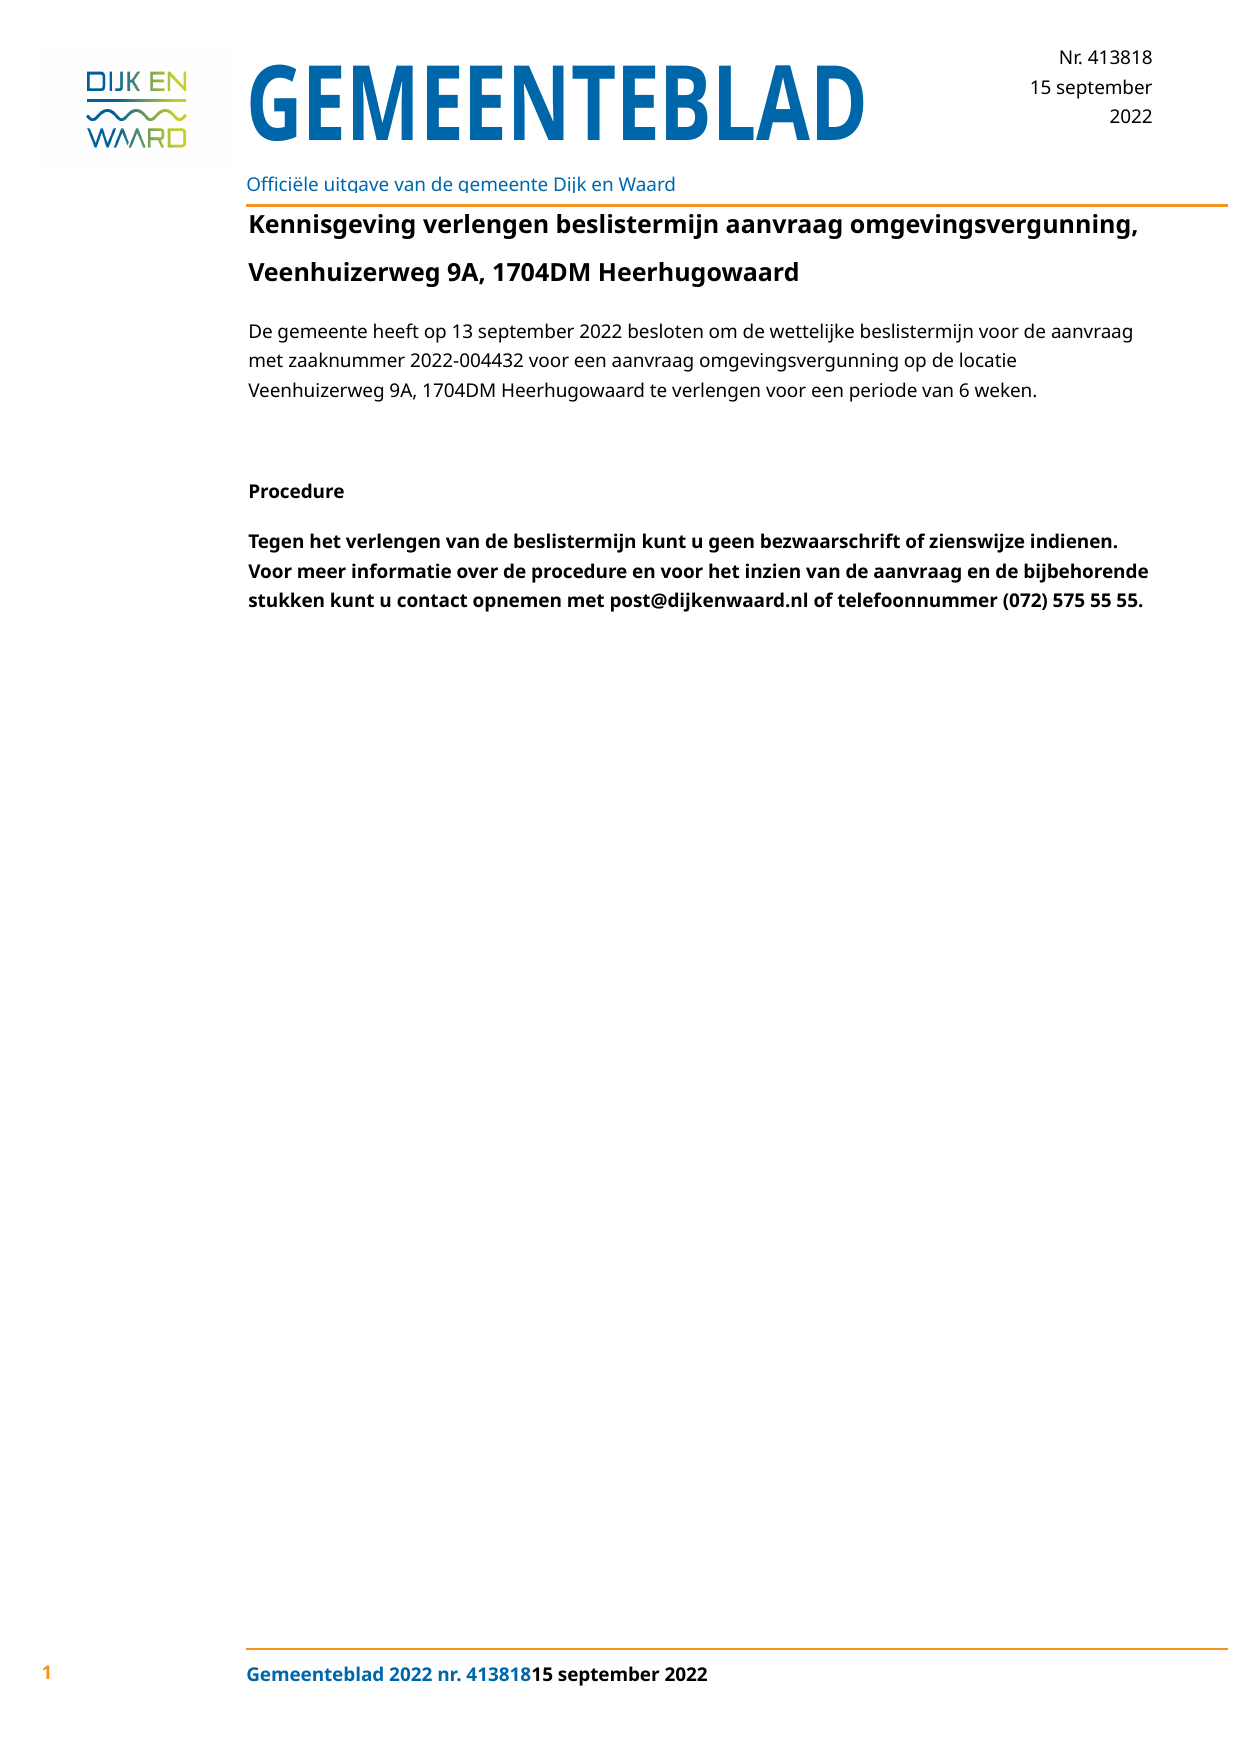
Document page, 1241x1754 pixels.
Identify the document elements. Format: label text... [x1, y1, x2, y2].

text Kennisgeving verlengen beslistermijn aanvraag omgevingsvergunning, Veenhuizerweg 9A, 1704DM Heerhugowaard [248, 207, 1152, 288]
text De gemeente heeft op 13 september 2022 besloten om de wettelijke beslistermijn voor de aanvraag met zaaknummer 2022-004432 voor een aanvraag omgevingsvergunning op de locatie Veenhuizerweg 9A, 1704DM Heerhugowaard te verlengen voor een periode van 6 weken. [248, 318, 1152, 403]
text Tegen het verlengen van de beslistermijn kunt u geen bezwaarschrift of zienswijze indienen. Voor meer informatie over de procedure en voor het inzien van de aanvraag en de bijbehorende stukken kunt u contact opnemen met post@dijkenwaard.nl of telefoonnummer (072) 575 55 55. [248, 528, 1152, 613]
picture [41, 47, 231, 172]
text Procedure [248, 478, 1152, 504]
